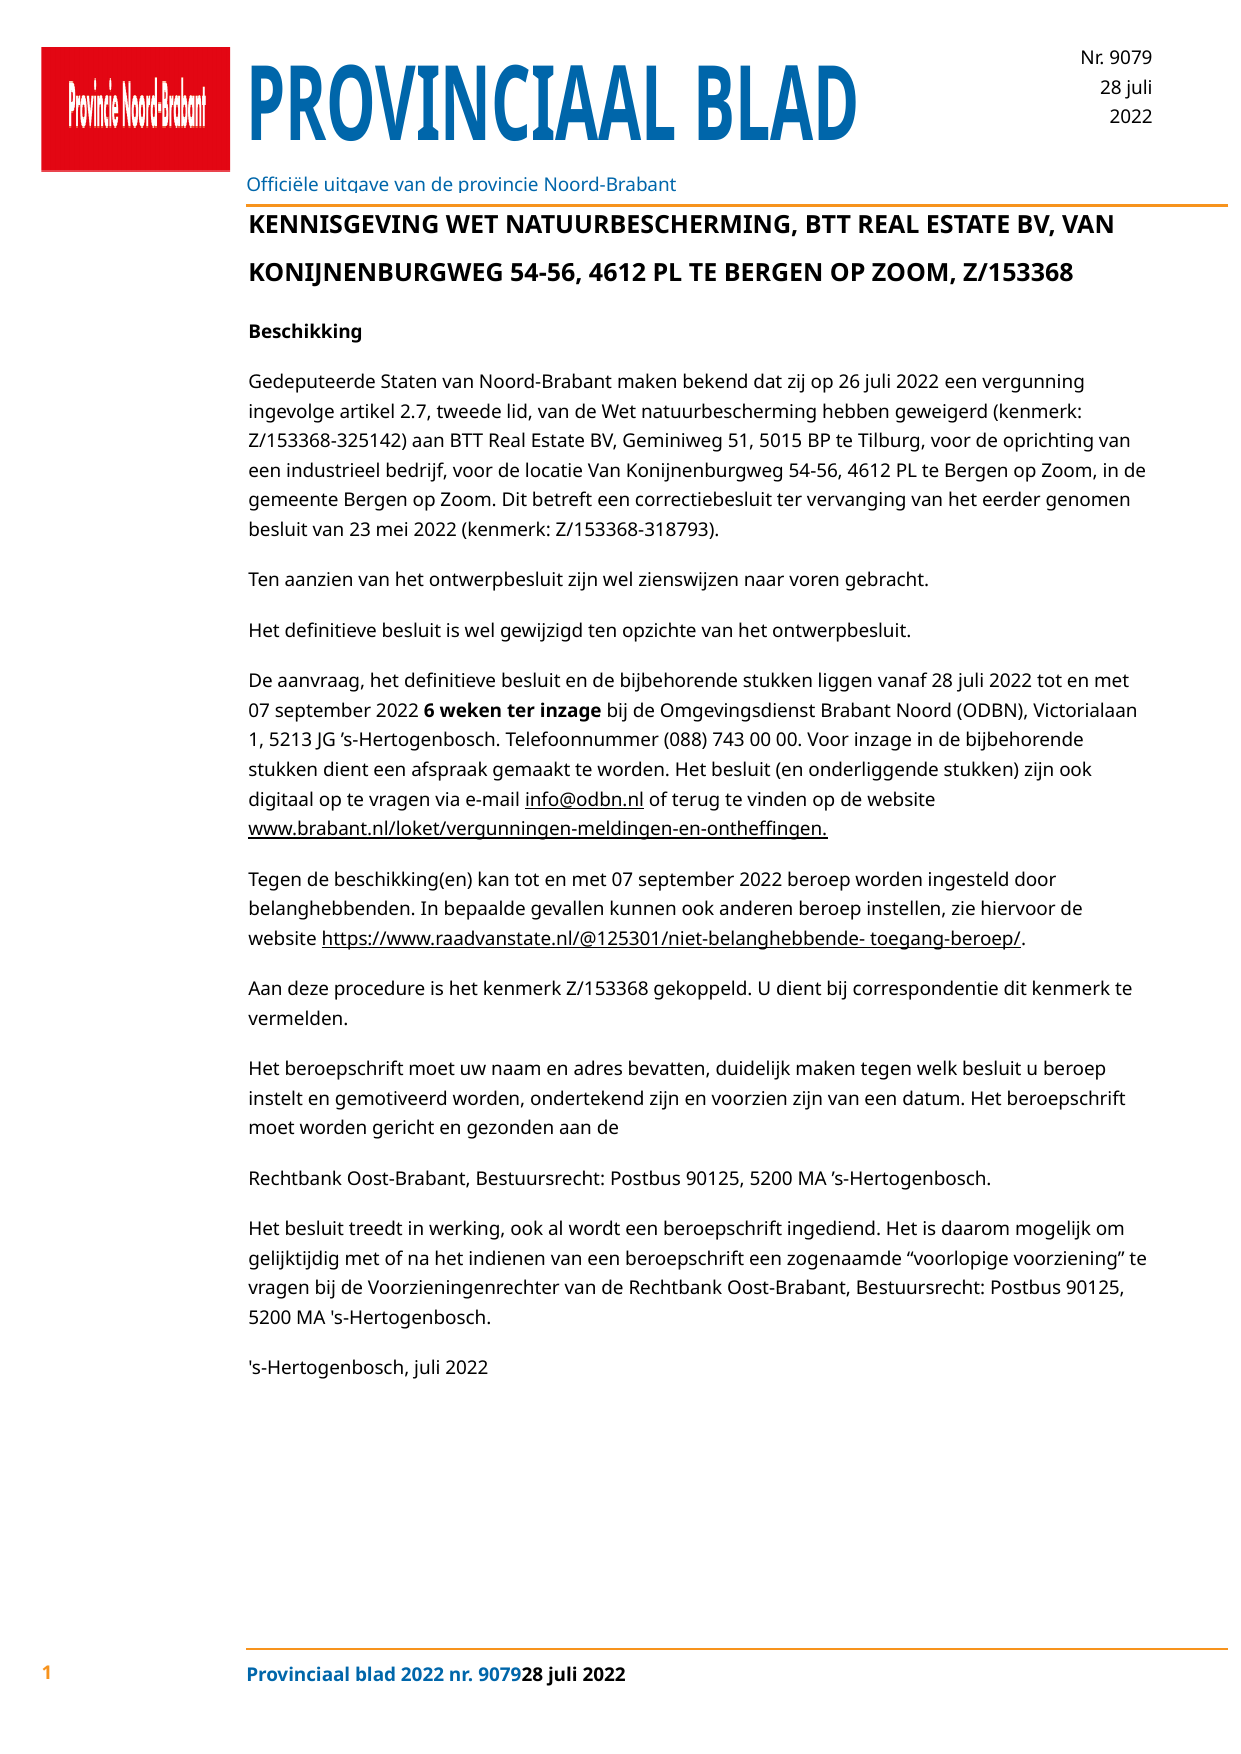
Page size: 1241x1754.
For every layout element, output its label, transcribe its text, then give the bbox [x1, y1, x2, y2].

text Ten aanzien van het ontwerpbesluit zijn wel zienswijzen naar voren gebracht. [248, 567, 1152, 592]
text KENNISGEVING WET NATUURBESCHERMING, BTT REAL ESTATE BV, VAN KONIJNENBURGWEG 54-56, 4612 PL TE BERGEN OP ZOOM, Z/153368 [248, 207, 1152, 288]
text Het beroepschrift moet uw naam en adres bevatten, duidelijk maken tegen welk besluit u beroep instelt en gemotiveerd worden, ondertekend zijn en voorzien zijn van een datum. Het beroepschrift moet worden gericht en gezonden aan de [248, 1055, 1152, 1140]
text De aanvraag, het definitieve besluit en de bijbehorende stukken liggen vanaf 28 juli 2022 tot en met 07 september 2022 6 weken ter inzage bij de Omgevingsdienst Brabant Noord (ODBN), Victorialaan 1, 5213 JG ’s-Hertogenbosch. Telefoonnummer (088) 743 00 00. Voor inzage in de bijbehorende stukken dient een afspraak gemaakt te worden. Het besluit (en onderliggende stukken) zijn ook digitaal op te vragen via e-mail info@odbn.nl of terug te vinden op de website www.brabant.nl/loket/vergunningen-meldingen-en-ontheffingen. [248, 667, 1152, 841]
text Tegen de beschikking(en) kan tot en met 07 september 2022 beroep worden ingesteld door belanghebbenden. In bepaalde gevallen kunnen ook anderen beroep instellen, zie hiervoor de website https://www.raadvanstate.nl/@125301/niet-belanghebbende- toegang-beroep/. [248, 866, 1152, 951]
text Beschikking [248, 318, 1152, 344]
text Aan deze procedure is het kenmerk Z/153368 gekoppeld. U dient bij correspondentie dit kenmerk te vermelden. [248, 975, 1152, 1031]
picture [41, 47, 231, 172]
text Het definitieve besluit is wel gewijzigd ten opzichte van het ontwerpbesluit. [248, 617, 1152, 643]
text Rechtbank Oost-Brabant, Bestuursrecht: Postbus 90125, 5200 MA ’s-Hertogenbosch. [248, 1165, 1152, 1191]
text Gedeputeerde Staten van Noord-Brabant maken bekend dat zij op 26 juli 2022 een vergunning ingevolge artikel 2.7, tweede lid, van de Wet natuurbescherming hebben geweigerd (kenmerk: Z/153368-325142) aan BTT Real Estate BV, Geminiweg 51, 5015 BP te Tilburg, voor de oprichting van een industrieel bedrijf, voor de locatie Van Konijnenburgweg 54-56, 4612 PL te Bergen op Zoom, in de gemeente Bergen op Zoom. Dit betreft een correctiebesluit ter vervanging van het eerder genomen besluit van 23 mei 2022 (kenmerk: Z/153368-318793). [248, 368, 1152, 542]
text Het besluit treedt in werking, ook al wordt een beroepschrift ingediend. Het is daarom mogelijk om gelijktijdig met of na het indienen van een beroepschrift een zogenaamde “voorlopige voorziening” te vragen bij de Voorzieningenrechter van de Rechtbank Oost-Brabant, Bestuursrecht: Postbus 90125, 5200 MA 's-Hertogenbosch. [248, 1215, 1152, 1330]
text 's-Hertogenbosch, juli 2022 [248, 1354, 1152, 1380]
